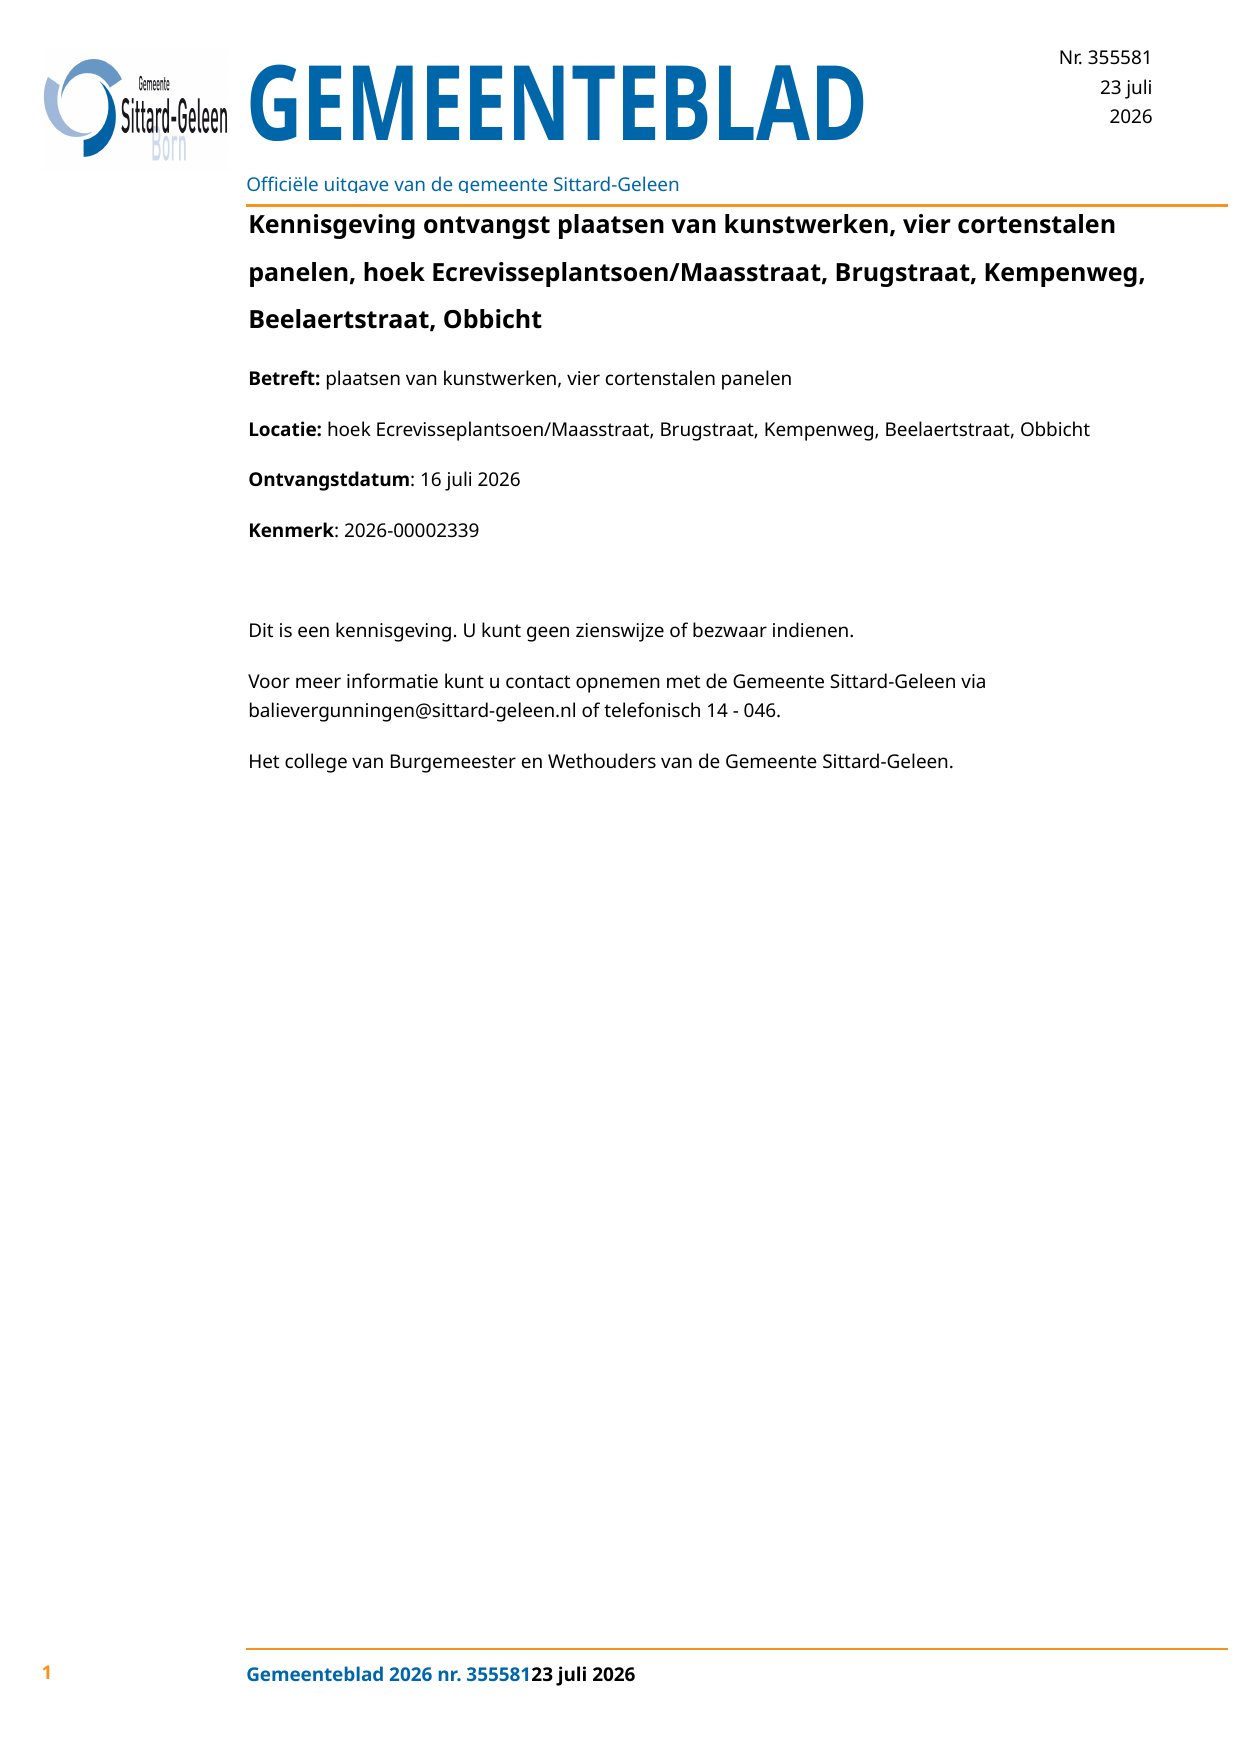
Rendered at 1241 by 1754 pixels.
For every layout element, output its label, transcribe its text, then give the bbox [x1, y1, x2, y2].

text Kenmerk: 2026-00002339 [248, 517, 1152, 542]
picture [41, 47, 231, 172]
text Voor meer informatie kunt u contact opnemen met de Gemeente Sittard-Geleen via balievergunningen@sittard-geleen.nl of telefonisch 14 - 046. [248, 668, 1152, 723]
text Dit is een kennisgeving. U kunt geen zienswijze of bezwaar indienen. [248, 618, 1152, 643]
text Betreft: plaatsen van kunstwerken, vier cortenstalen panelen [248, 366, 1152, 391]
text Kennisgeving ontvangst plaatsen van kunstwerken, vier cortenstalen panelen, hoek Ecrevisseplantsoen/Maasstraat, Brugstraat, Kempenweg, Beelaertstraat, Obbicht [248, 207, 1152, 336]
text Locatie: hoek Ecrevisseplantsoen/Maasstraat, Brugstraat, Kempenweg, Beelaertstraat, Obbicht [248, 416, 1152, 442]
text Het college van Burgemeester en Wethouders van de Gemeente Sittard-Geleen. [248, 748, 1152, 774]
text Ontvangstdatum: 16 juli 2026 [248, 466, 1152, 492]
